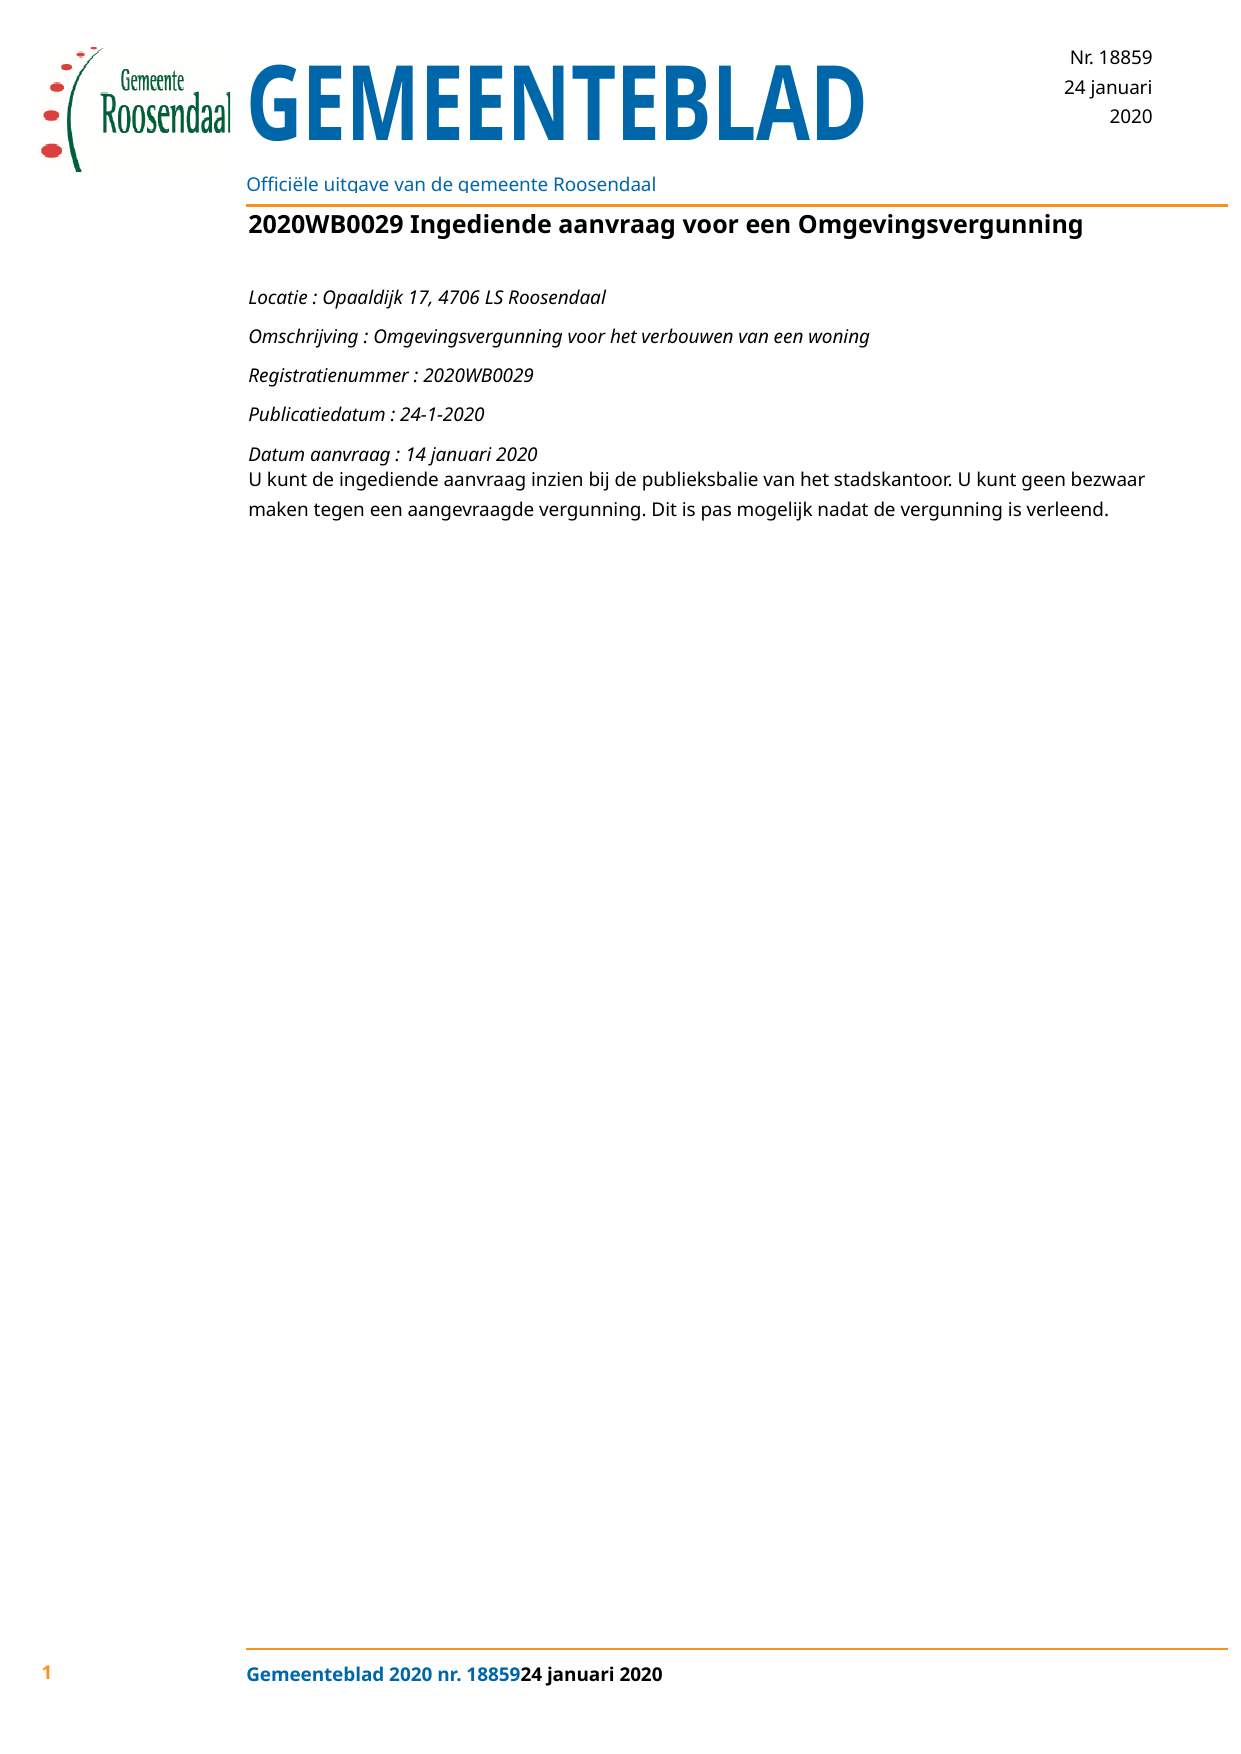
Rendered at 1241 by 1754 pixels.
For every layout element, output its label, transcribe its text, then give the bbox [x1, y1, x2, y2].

text Omschrijving : Omgevingsvergunning voor het verbouwen van een woning [248, 323, 1152, 349]
text U kunt de ingediende aanvraag inzien bij de publieksbalie van het stadskantoor. U kunt geen bezwaar maken tegen een aangevraagde vergunning. Dit is pas mogelijk nadat de vergunning is verleend. [248, 467, 1152, 522]
text 2020WB0029 Ingediende aanvraag voor een Omgevingsvergunning [248, 207, 1152, 241]
picture [41, 47, 231, 172]
text Locatie : Opaaldijk 17, 4706 LS Roosendaal [248, 284, 1152, 309]
text Registratienummer : 2020WB0029 [248, 362, 1152, 388]
text Publicatiedatum : 24-1-2020 [248, 402, 1152, 427]
text Datum aanvraag : 14 januari 2020 [248, 441, 1152, 467]
